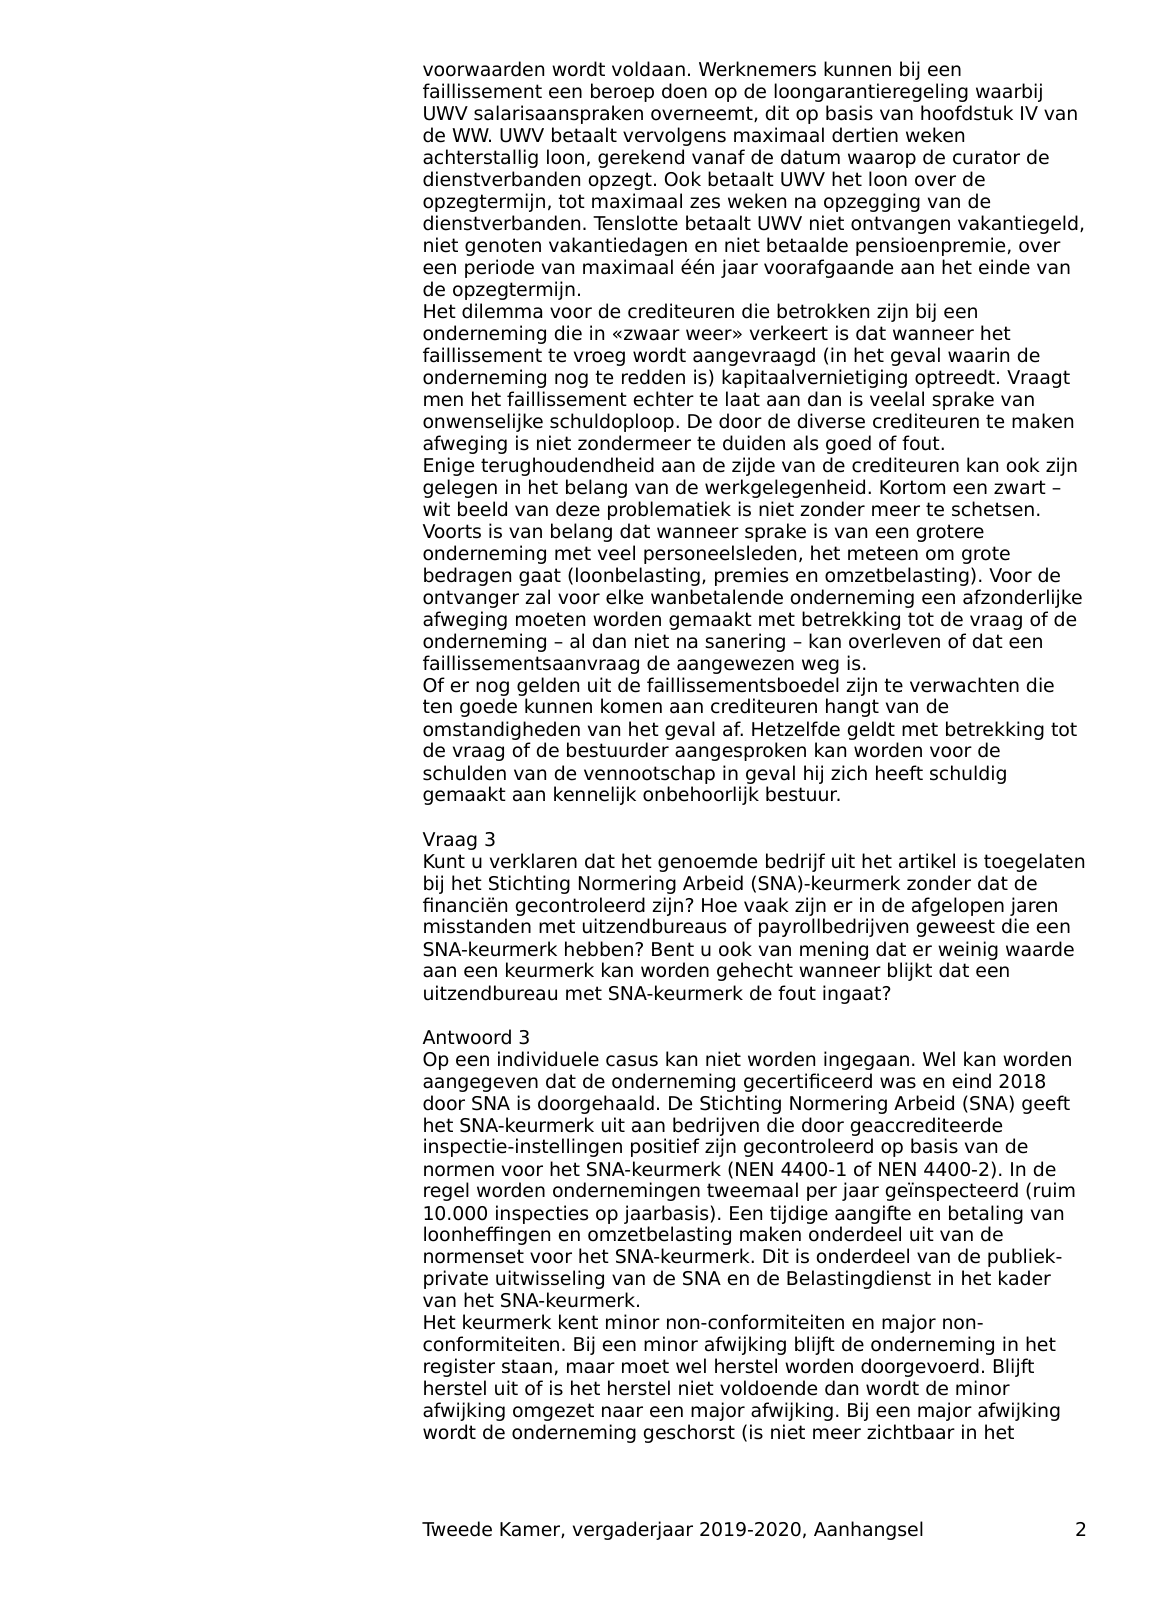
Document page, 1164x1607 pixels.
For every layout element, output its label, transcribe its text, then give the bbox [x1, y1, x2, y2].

text Het keurmerk kent minor non-conformiteiten en major non-conformiteiten. Bij een minor afwijking blijft de onderneming in het register staan, maar moet wel herstel worden doorgevoerd. Blijft herstel uit of is het herstel niet voldoende dan wordt de minor afwijking omgezet naar een major afwijking. Bij een major afwijking wordt de onderneming geschorst (is niet meer zichtbaar in het [422, 1312, 1087, 1444]
text Vraag 3 [422, 828, 1087, 851]
text Het dilemma voor de crediteuren die betrokken zijn bij een onderneming die in «zwaar weer» verkeert is dat wanneer het faillissement te vroeg wordt aangevraagd (in het geval waarin de onderneming nog te redden is) kapitaalvernietiging optreedt. Vraagt men het faillissement echter te laat aan dan is veelal sprake van onwenselijke schuldoploop. De door de diverse crediteuren te maken afweging is niet zondermeer te duiden als goed of fout. [422, 301, 1087, 455]
text Enige terughoudendheid aan de zijde van de crediteuren kan ook zijn gelegen in het belang van de werkgelegenheid. Kortom een zwart – wit beeld van deze problematiek is niet zonder meer te schetsen. Voorts is van belang dat wanneer sprake is van een grotere onderneming met veel personeelsleden, het meteen om grote bedragen gaat (loonbelasting, premies en omzetbelasting). Voor de ontvanger zal voor elke wanbetalende onderneming een afzonderlijke afweging moeten worden gemaakt met betrekking tot de vraag of de onderneming – al dan niet na sanering – kan overleven of dat een faillissementsaanvraag de aangewezen weg is. [422, 455, 1087, 674]
text Op een individuele casus kan niet worden ingegaan. Wel kan worden aangegeven dat de onderneming gecertificeerd was en eind 2018 door SNA is doorgehaald. De Stichting Normering Arbeid (SNA) geeft het SNA-keurmerk uit aan bedrijven die door geaccrediteerde inspectie-instellingen positief zijn gecontroleerd op basis van de normen voor het SNA-keurmerk (NEN 4400-1 of NEN 4400-2). In de regel worden ondernemingen tweemaal per jaar geïnspecteerd (ruim 10.000 inspecties op jaarbasis). Een tijdige aangifte en betaling van loonheffingen en omzetbelasting maken onderdeel uit van de normenset voor het SNA-keurmerk. Dit is onderdeel van de publiek-private uitwisseling van de SNA en de Belastingdienst in het kader van het SNA-keurmerk. [422, 1048, 1087, 1312]
text voorwaarden wordt voldaan. Werknemers kunnen bij een faillissement een beroep doen op de loongarantieregeling waarbij UWV salarisaanspraken overneemt, dit op basis van hoofdstuk IV van de WW. UWV betaalt vervolgens maximaal dertien weken achterstallig loon, gerekend vanaf de datum waarop de curator de dienstverbanden opzegt. Ook betaalt UWV het loon over de opzegtermijn, tot maximaal zes weken na opzegging van de dienstverbanden. Tenslotte betaalt UWV niet ontvangen vakantiegeld, niet genoten vakantiedagen en niet betaalde pensioenpremie, over een periode van maximaal één jaar voorafgaande aan het einde van de opzegtermijn. [422, 59, 1087, 301]
text Of er nog gelden uit de faillissementsboedel zijn te verwachten die ten goede kunnen komen aan crediteuren hangt van de omstandigheden van het geval af. Hetzelfde geldt met betrekking tot de vraag of de bestuurder aangesproken kan worden voor de schulden van de vennootschap in geval hij zich heeft schuldig gemaakt aan kennelijk onbehoorlijk bestuur. [422, 674, 1087, 806]
text Kunt u verklaren dat het genoemde bedrijf uit het artikel is toegelaten bij het Stichting Normering Arbeid (SNA)-keurmerk zonder dat de financiën gecontroleerd zijn? Hoe vaak zijn er in de afgelopen jaren misstanden met uitzendbureaus of payrollbedrijven geweest die een SNA-keurmerk hebben? Bent u ook van mening dat er weinig waarde aan een keurmerk kan worden gehecht wanneer blijkt dat een uitzendbureau met SNA-keurmerk de fout ingaat? [422, 851, 1087, 1004]
text Antwoord 3 [422, 1027, 1087, 1048]
